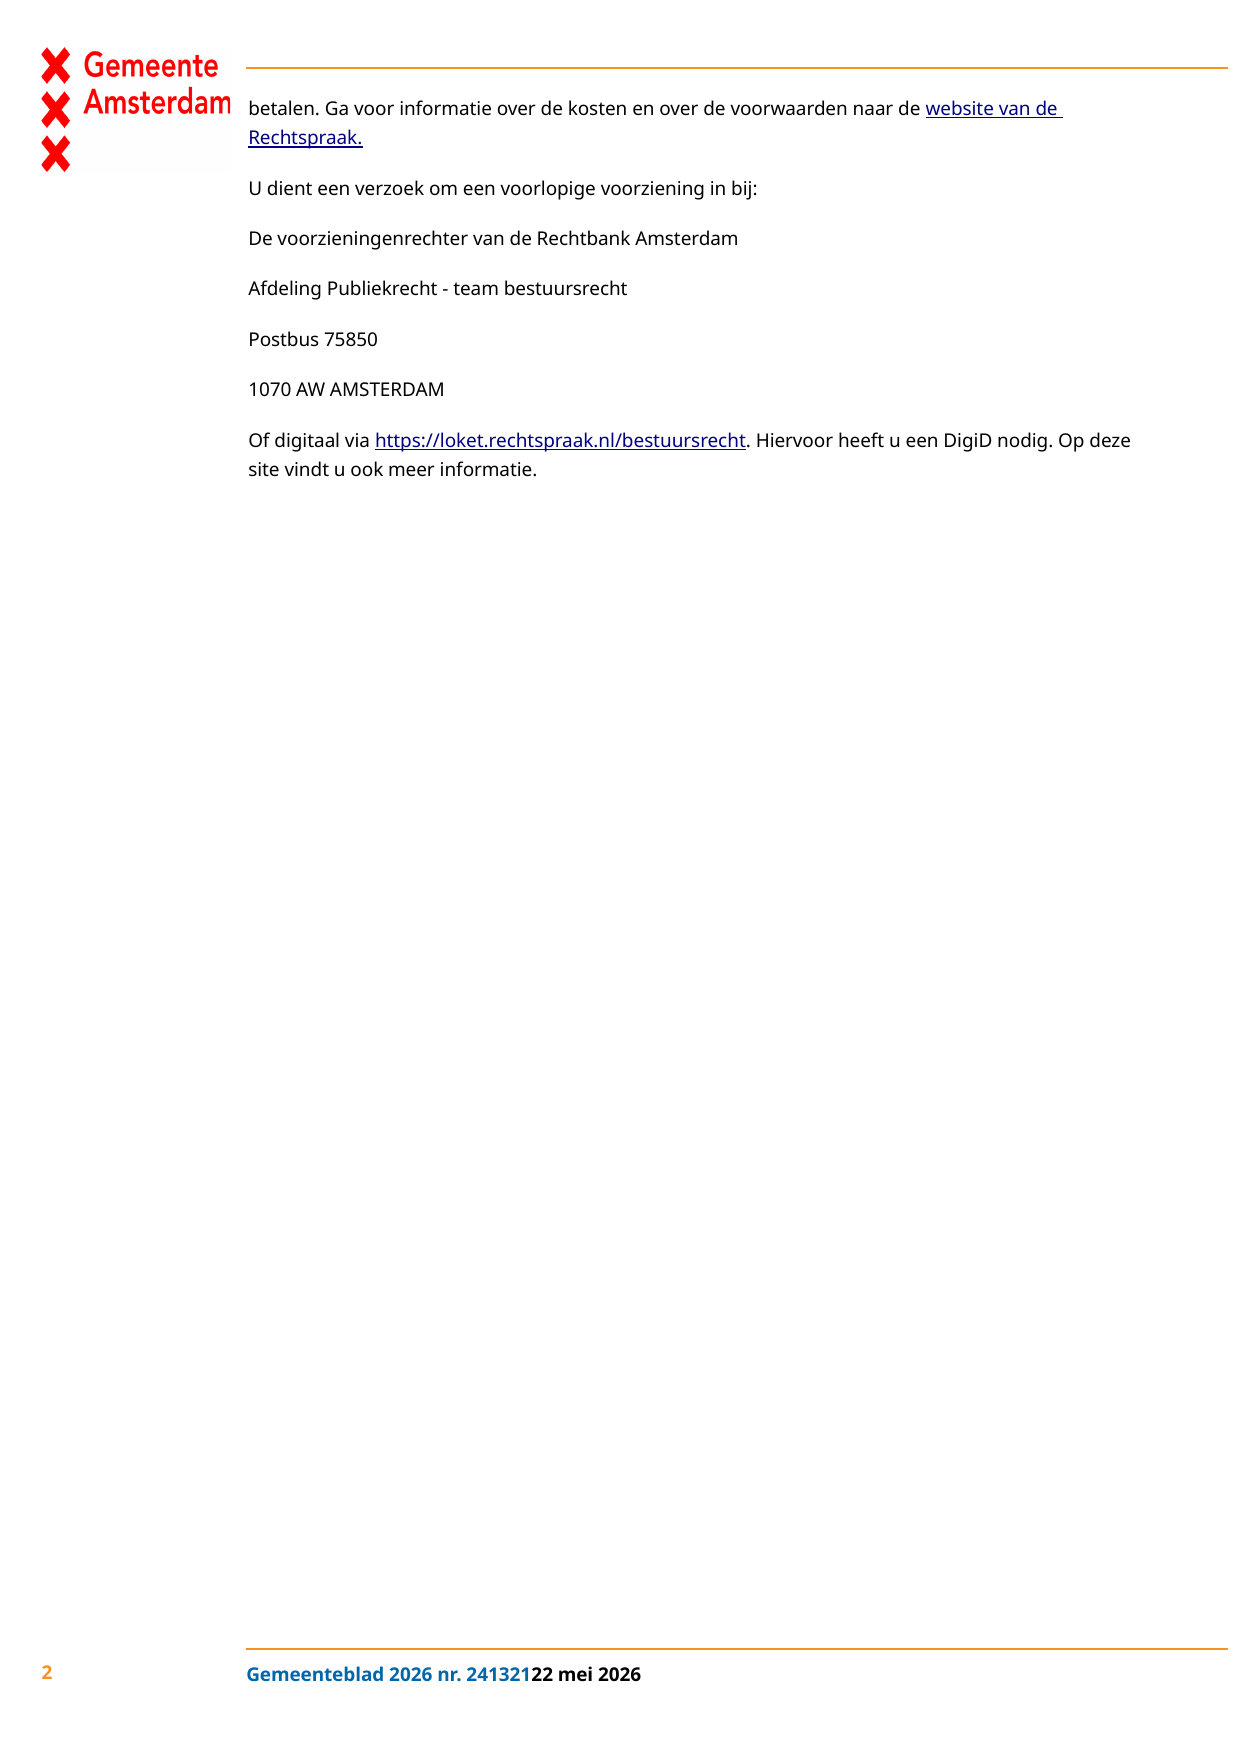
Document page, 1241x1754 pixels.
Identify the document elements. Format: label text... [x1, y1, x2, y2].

text Afdeling Publiekrecht - team bestuursrecht [248, 276, 1152, 301]
picture [41, 47, 231, 172]
text 1070 AW AMSTERDAM [248, 376, 1152, 402]
text betalen. Ga voor informatie over de kosten en over de voorwaarden naar de website van de Rechtspraak. [248, 95, 1152, 150]
text Postbus 75850 [248, 326, 1152, 352]
text U dient een verzoek om een voorlopige voorziening in bij: [248, 175, 1152, 201]
text De voorzieningenrechter van de Rechtbank Amsterdam [248, 225, 1152, 251]
text Of digitaal via https://loket.rechtspraak.nl/bestuursrecht. Hiervoor heeft u een DigiD nodig. Op deze site vindt u ook meer informatie. [248, 427, 1152, 482]
